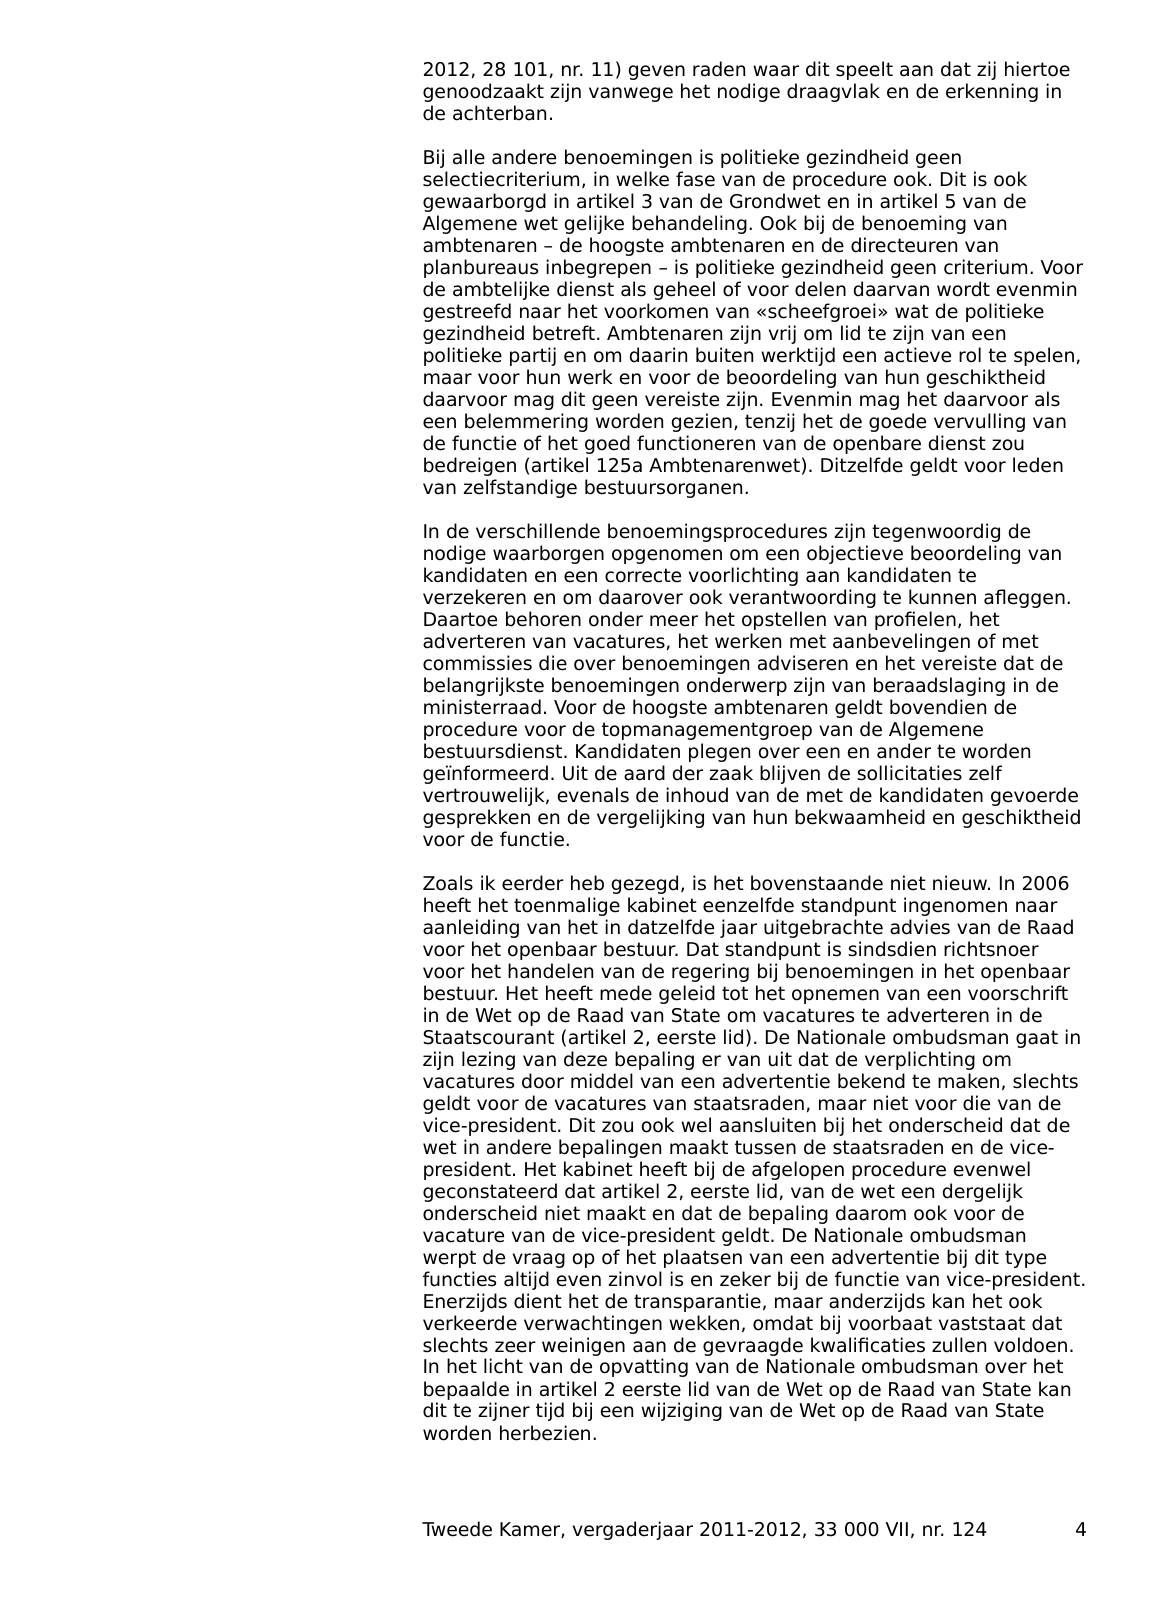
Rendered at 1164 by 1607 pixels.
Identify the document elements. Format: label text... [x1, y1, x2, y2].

text Zoals ik eerder heb gezegd, is het bovenstaande niet nieuw. In 2006 heeft het toenmalige kabinet eenzelfde standpunt ingenomen naar aanleiding van het in datzelfde jaar uitgebrachte advies van de Raad voor het openbaar bestuur. Dat standpunt is sindsdien richtsnoer voor het handelen van de regering bij benoemingen in het openbaar bestuur. Het heeft mede geleid tot het opnemen van een voorschrift in de Wet op de Raad van State om vacatures te adverteren in de Staatscourant (artikel 2, eerste lid). De Nationale ombudsman gaat in zijn lezing van deze bepaling er van uit dat de verplichting om vacatures door middel van een advertentie bekend te maken, slechts geldt voor de vacatures van staatsraden, maar niet voor die van de vice-president. Dit zou ook wel aansluiten bij het onderscheid dat de wet in andere bepalingen maakt tussen de staatsraden en de vice-president. Het kabinet heeft bij de afgelopen procedure evenwel geconstateerd dat artikel 2, eerste lid, van de wet een dergelijk onderscheid niet maakt en dat de bepaling daarom ook voor de vacature van de vice-president geldt. De Nationale ombudsman werpt de vraag op of het plaatsen van een advertentie bij dit type functies altijd even zinvol is en zeker bij de functie van vice-president. Enerzijds dient het de transparantie, maar anderzijds kan het ook verkeerde verwachtingen wekken, omdat bij voorbaat vaststaat dat slechts zeer weinigen aan de gevraagde kwalificaties zullen voldoen. In het licht van de opvatting van de Nationale ombudsman over het bepaalde in artikel 2 eerste lid van de Wet op de Raad van State kan dit te zijner tijd bij een wijziging van de Wet op de Raad van State worden herbezien. [422, 873, 1087, 1444]
text In de verschillende benoemingsprocedures zijn tegenwoordig de nodige waarborgen opgenomen om een objectieve beoordeling van kandidaten en een correcte voorlichting aan kandidaten te verzekeren en om daarover ook verantwoording te kunnen afleggen. Daartoe behoren onder meer het opstellen van profielen, het adverteren van vacatures, het werken met aanbevelingen of met commissies die over benoemingen adviseren en het vereiste dat de belangrijkste benoemingen onderwerp zijn van beraadslaging in de ministerraad. Voor de hoogste ambtenaren geldt bovendien de procedure voor de topmanagementgroep van de Algemene bestuursdienst. Kandidaten plegen over een en ander te worden geïnformeerd. Uit de aard der zaak blijven de sollicitaties zelf vertrouwelijk, evenals de inhoud van de met de kandidaten gevoerde gesprekken en de vergelijking van hun bekwaamheid en geschiktheid voor de functie. [422, 521, 1087, 851]
text 2012, 28 101, nr. 11) geven raden waar dit speelt aan dat zij hiertoe genoodzaakt zijn vanwege het nodige draagvlak en de erkenning in de achterban. [422, 59, 1087, 125]
text Bij alle andere benoemingen is politieke gezindheid geen selectiecriterium, in welke fase van de procedure ook. Dit is ook gewaarborgd in artikel 3 van de Grondwet en in artikel 5 van de Algemene wet gelijke behandeling. Ook bij de benoeming van ambtenaren – de hoogste ambtenaren en de directeuren van planbureaus inbegrepen – is politieke gezindheid geen criterium. Voor de ambtelijke dienst als geheel of voor delen daarvan wordt evenmin gestreefd naar het voorkomen van «scheefgroei» wat de politieke gezindheid betreft. Ambtenaren zijn vrij om lid te zijn van een politieke partij en om daarin buiten werktijd een actieve rol te spelen, maar voor hun werk en voor de beoordeling van hun geschiktheid daarvoor mag dit geen vereiste zijn. Evenmin mag het daarvoor als een belemmering worden gezien, tenzij het de goede vervulling van de functie of het goed functioneren van de openbare dienst zou bedreigen (artikel 125a Ambtenarenwet). Ditzelfde geldt voor leden van zelfstandige bestuursorganen. [422, 147, 1087, 499]
